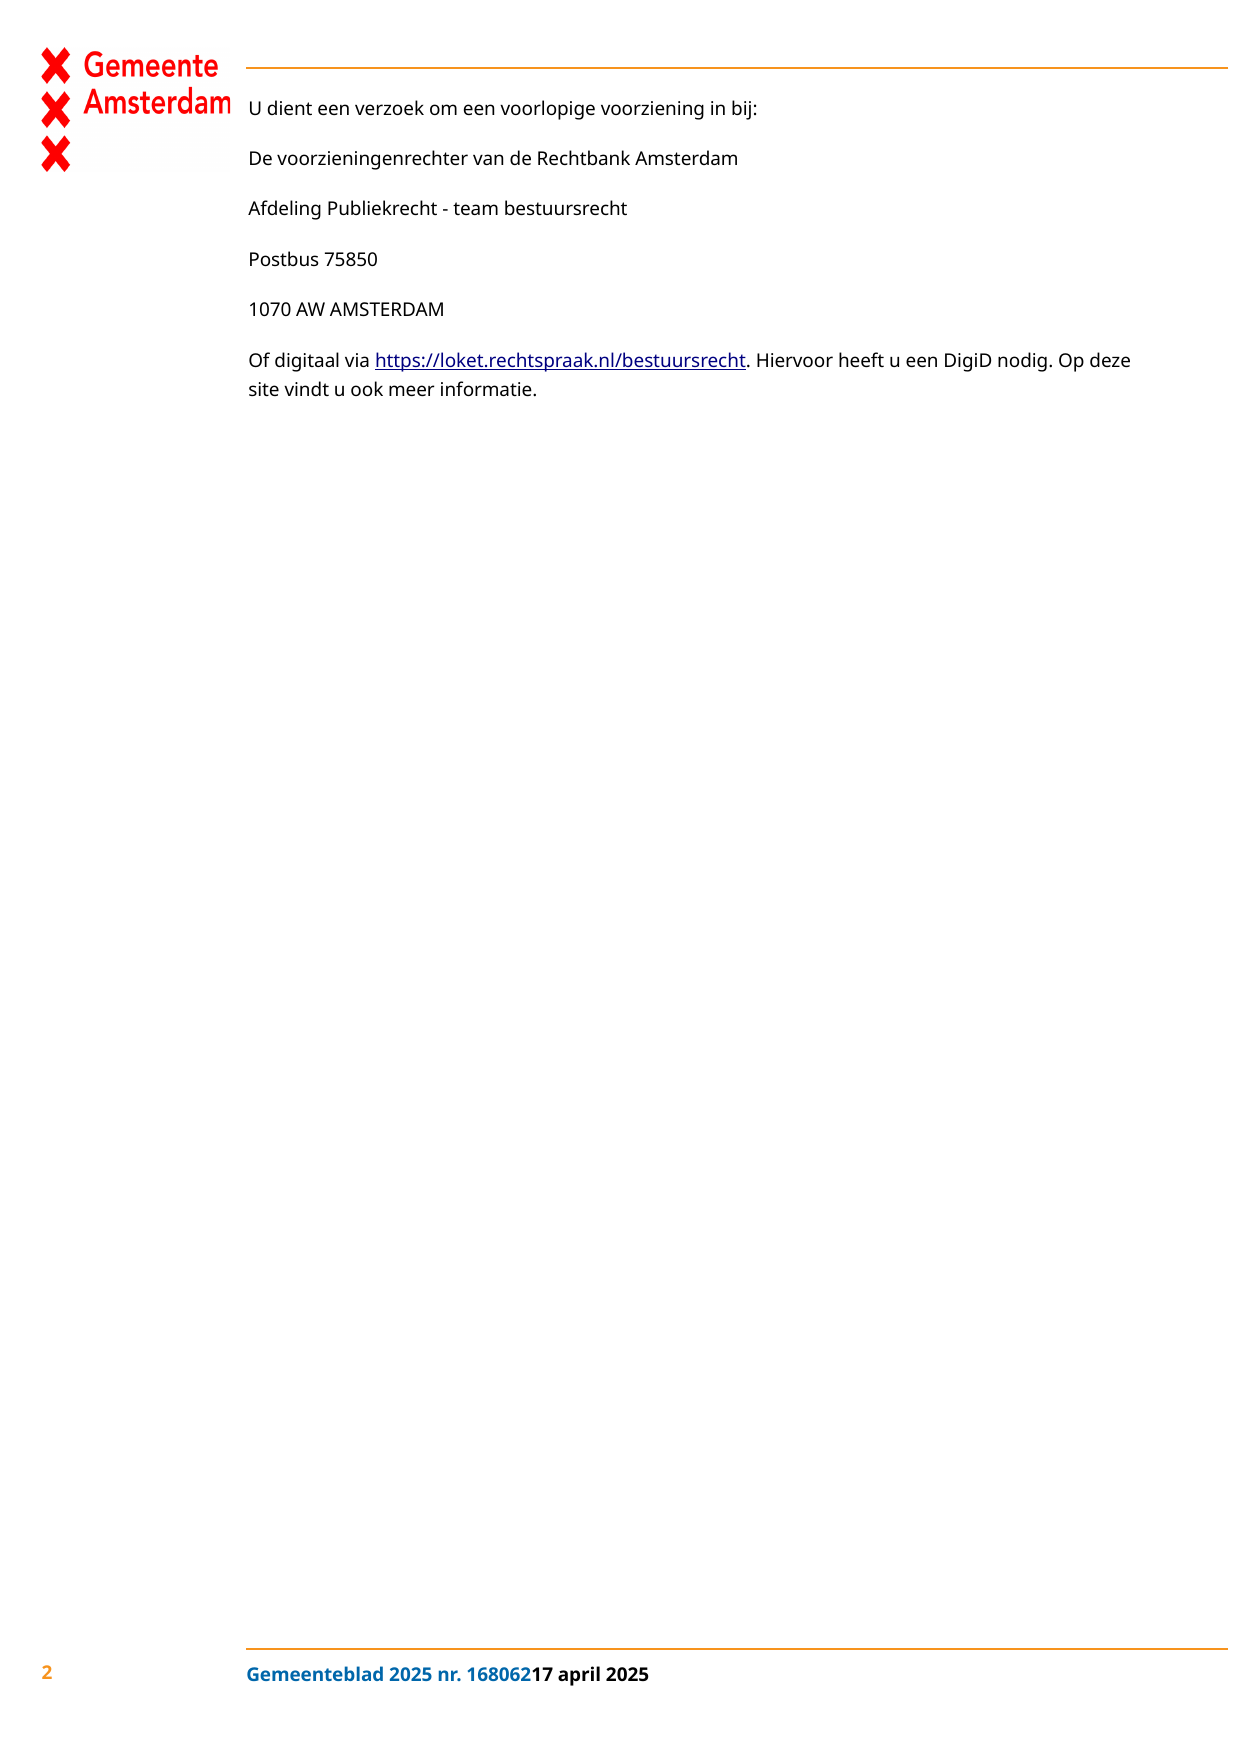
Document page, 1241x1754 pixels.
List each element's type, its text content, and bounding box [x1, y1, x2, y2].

text De voorzieningenrechter van de Rechtbank Amsterdam [248, 145, 1152, 171]
text Afdeling Publiekrecht - team bestuursrecht [248, 196, 1152, 221]
picture [41, 47, 231, 172]
text U dient een verzoek om een voorlopige voorziening in bij: [248, 95, 1152, 121]
text 1070 AW AMSTERDAM [248, 296, 1152, 322]
text Of digitaal via https://loket.rechtspraak.nl/bestuursrecht. Hiervoor heeft u een DigiD nodig. Op deze site vindt u ook meer informatie. [248, 347, 1152, 402]
text Postbus 75850 [248, 246, 1152, 272]
